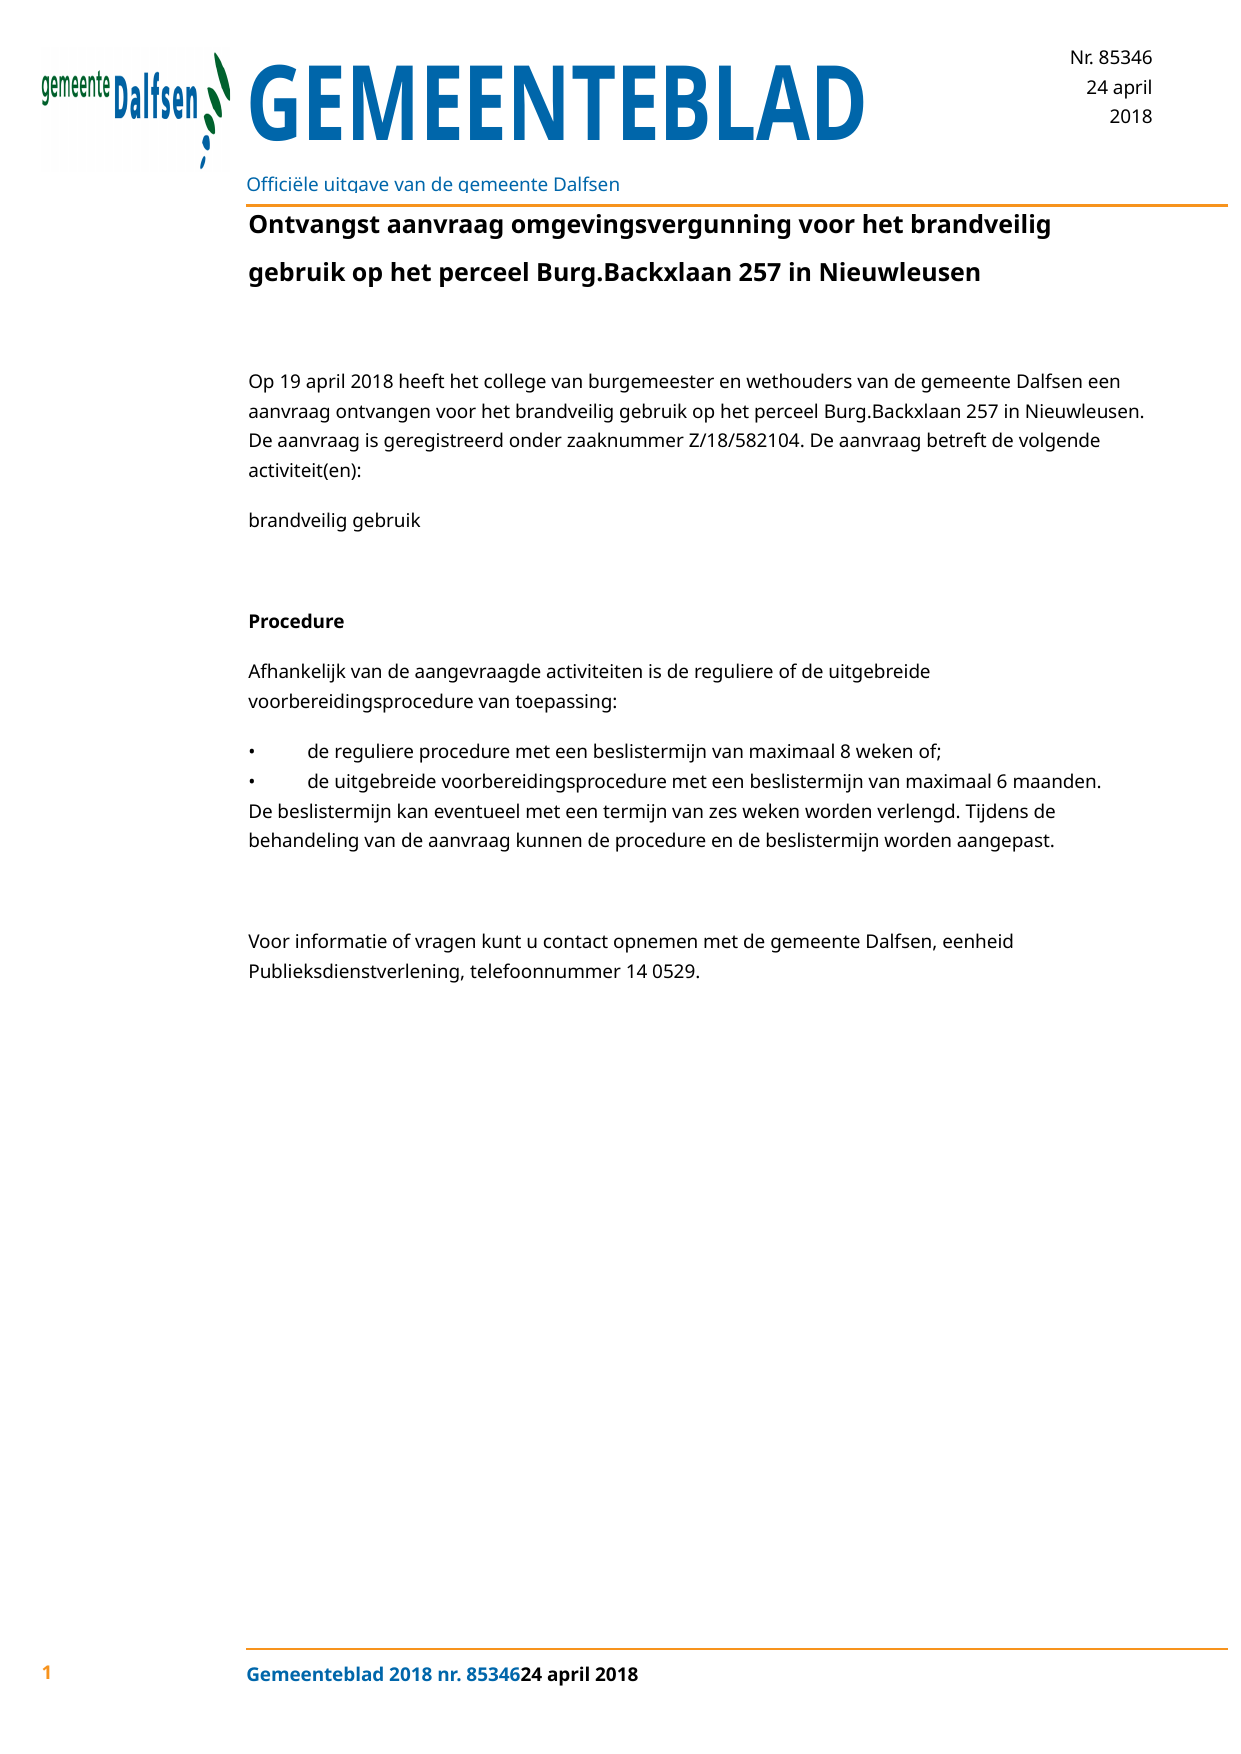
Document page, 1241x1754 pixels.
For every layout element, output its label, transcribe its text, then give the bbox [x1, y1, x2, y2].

picture [41, 47, 231, 172]
list de uitgebreide voorbereidingsprocedure met een beslistermijn van maximaal 6 maanden. [248, 768, 1152, 794]
text De beslistermijn kan eventueel met een termijn van zes weken worden verlengd. Tijdens de behandeling van de aanvraag kunnen de procedure en de beslistermijn worden aangepast. [248, 798, 1152, 853]
text Ontvangst aanvraag omgevingsvergunning voor het brandveilig gebruik op het perceel Burg.Backxlaan 257 in Nieuwleusen [248, 207, 1152, 288]
text brandveilig gebruik [248, 507, 1152, 533]
text Voor informatie of vragen kunt u contact opnemen met de gemeente Dalfsen, eenheid Publieksdienstverlening, telefoonnummer 14 0529. [248, 928, 1152, 984]
list de reguliere procedure met een beslistermijn van maximaal 8 weken of; [248, 739, 1152, 764]
text Procedure [248, 608, 1152, 634]
text Afhankelijk van de aangevraagde activiteiten is de reguliere of de uitgebreide voorbereidingsprocedure van toepassing: [248, 659, 1152, 714]
text Op 19 april 2018 heeft het college van burgemeester en wethouders van de gemeente Dalfsen een aanvraag ontvangen voor het brandveilig gebruik op het perceel Burg.Backxlaan 257 in Nieuwleusen. De aanvraag is geregistreerd onder zaaknummer Z/18/582104. De aanvraag betreft de volgende activiteit(en): [248, 368, 1152, 483]
